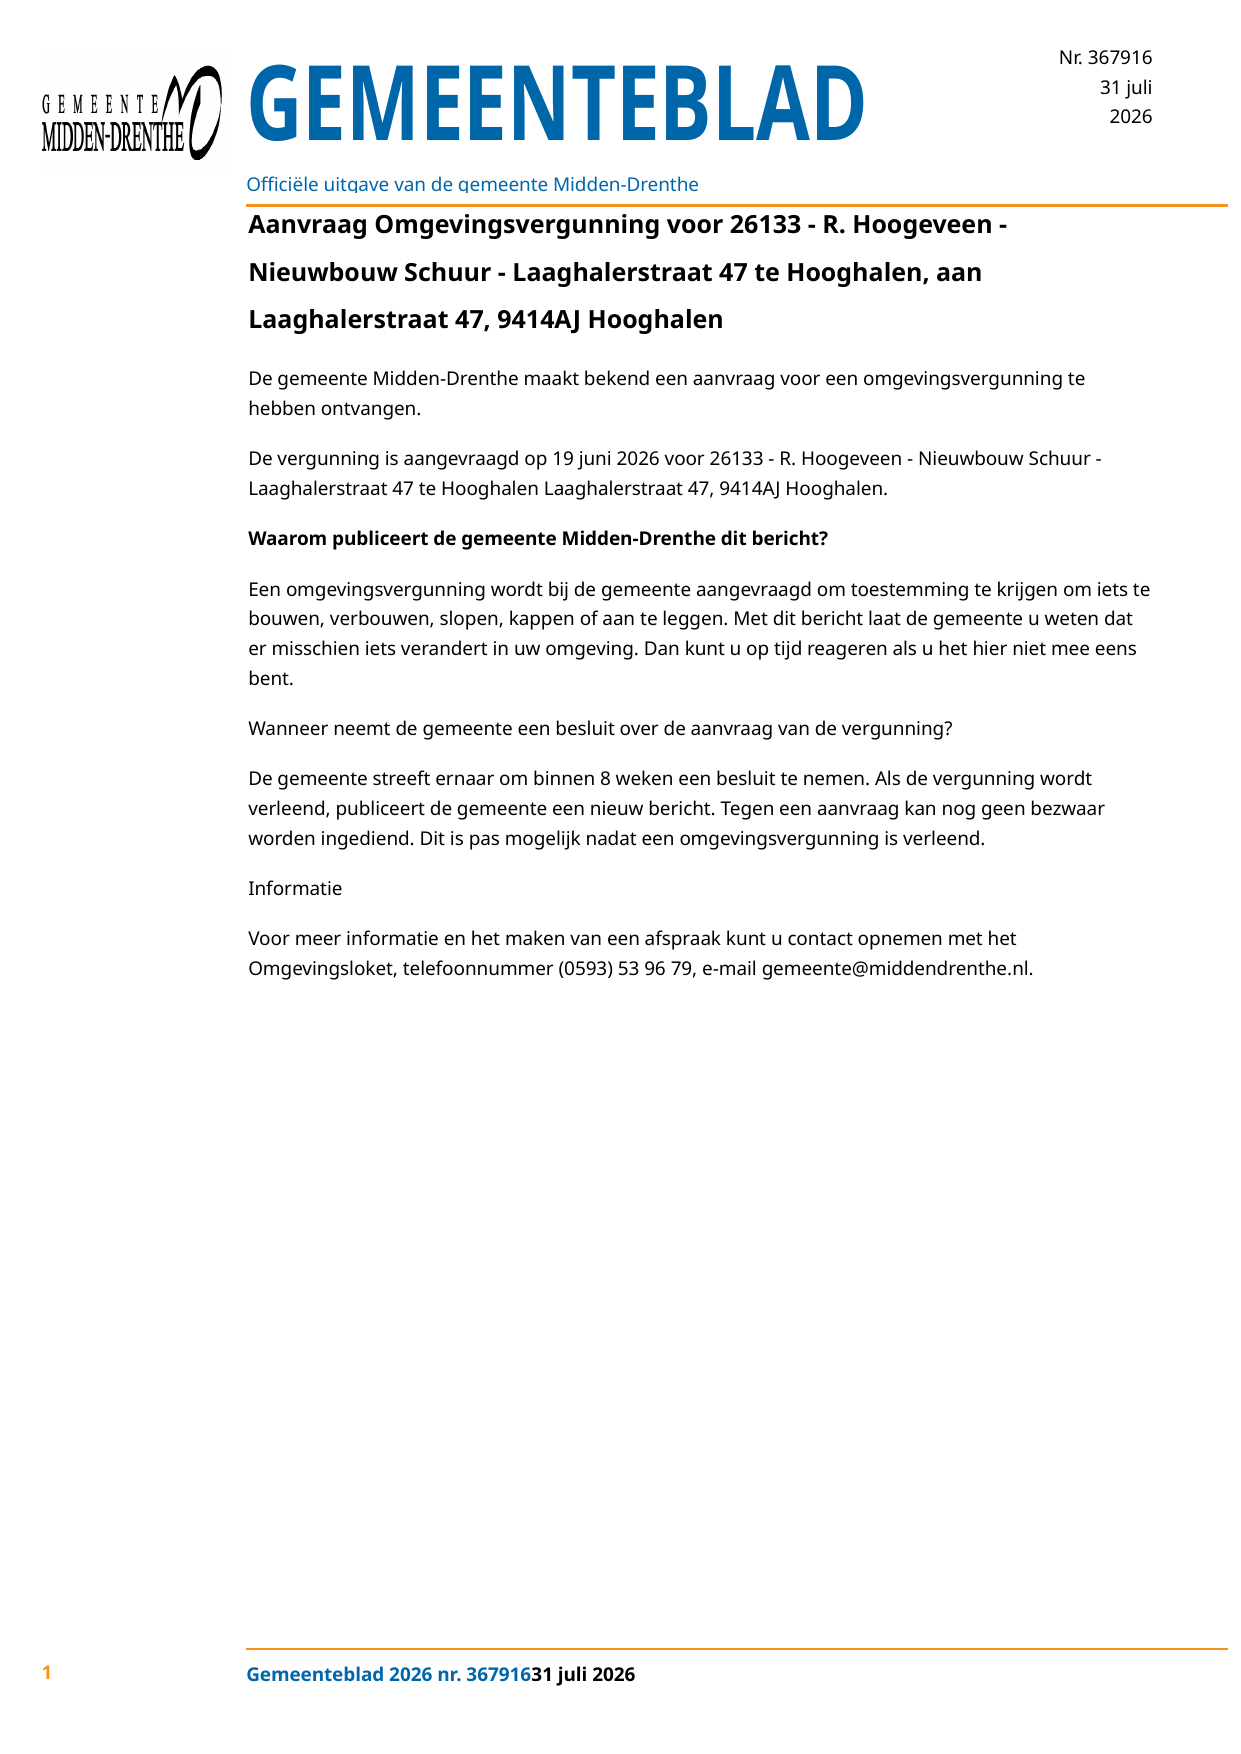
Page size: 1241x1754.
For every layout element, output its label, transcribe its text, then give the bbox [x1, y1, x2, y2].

text Informatie [248, 875, 1152, 901]
text De gemeente streeft ernaar om binnen 8 weken een besluit te nemen. Als de vergunning wordt verleend, publiceert de gemeente een nieuw bericht. Tegen een aanvraag kan nog geen bezwaar worden ingediend. Dit is pas mogelijk nadat een omgevingsvergunning is verleend. [248, 766, 1152, 850]
text De gemeente Midden-Drenthe maakt bekend een aanvraag voor een omgevingsvergunning te hebben ontvangen. [248, 366, 1152, 421]
text Aanvraag Omgevingsvergunning voor 26133 - R. Hoogeveen - Nieuwbouw Schuur - Laaghalerstraat 47 te Hooghalen, aan Laaghalerstraat 47, 9414AJ Hooghalen [248, 207, 1152, 336]
text De vergunning is aangevraagd op 19 juni 2026 voor 26133 - R. Hoogeveen - Nieuwbouw Schuur - Laaghalerstraat 47 te Hooghalen Laaghalerstraat 47, 9414AJ Hooghalen. [248, 446, 1152, 501]
picture [41, 47, 231, 172]
text Een omgevingsvergunning wordt bij de gemeente aangevraagd om toestemming te krijgen om iets te bouwen, verbouwen, slopen, kappen of aan te leggen. Met dit bericht laat de gemeente u weten dat er misschien iets verandert in uw omgeving. Dan kunt u op tijd reageren als u het hier niet mee eens bent. [248, 576, 1152, 690]
text Wanneer neemt de gemeente een besluit over de aanvraag van de vergunning? [248, 715, 1152, 741]
text Waarom publiceert de gemeente Midden-Drenthe dit bericht? [248, 526, 1152, 551]
text Voor meer informatie en het maken van een afspraak kunt u contact opnemen met het Omgevingsloket, telefoonnummer (0593) 53 96 79, e-mail gemeente@middendrenthe.nl. [248, 926, 1152, 981]
